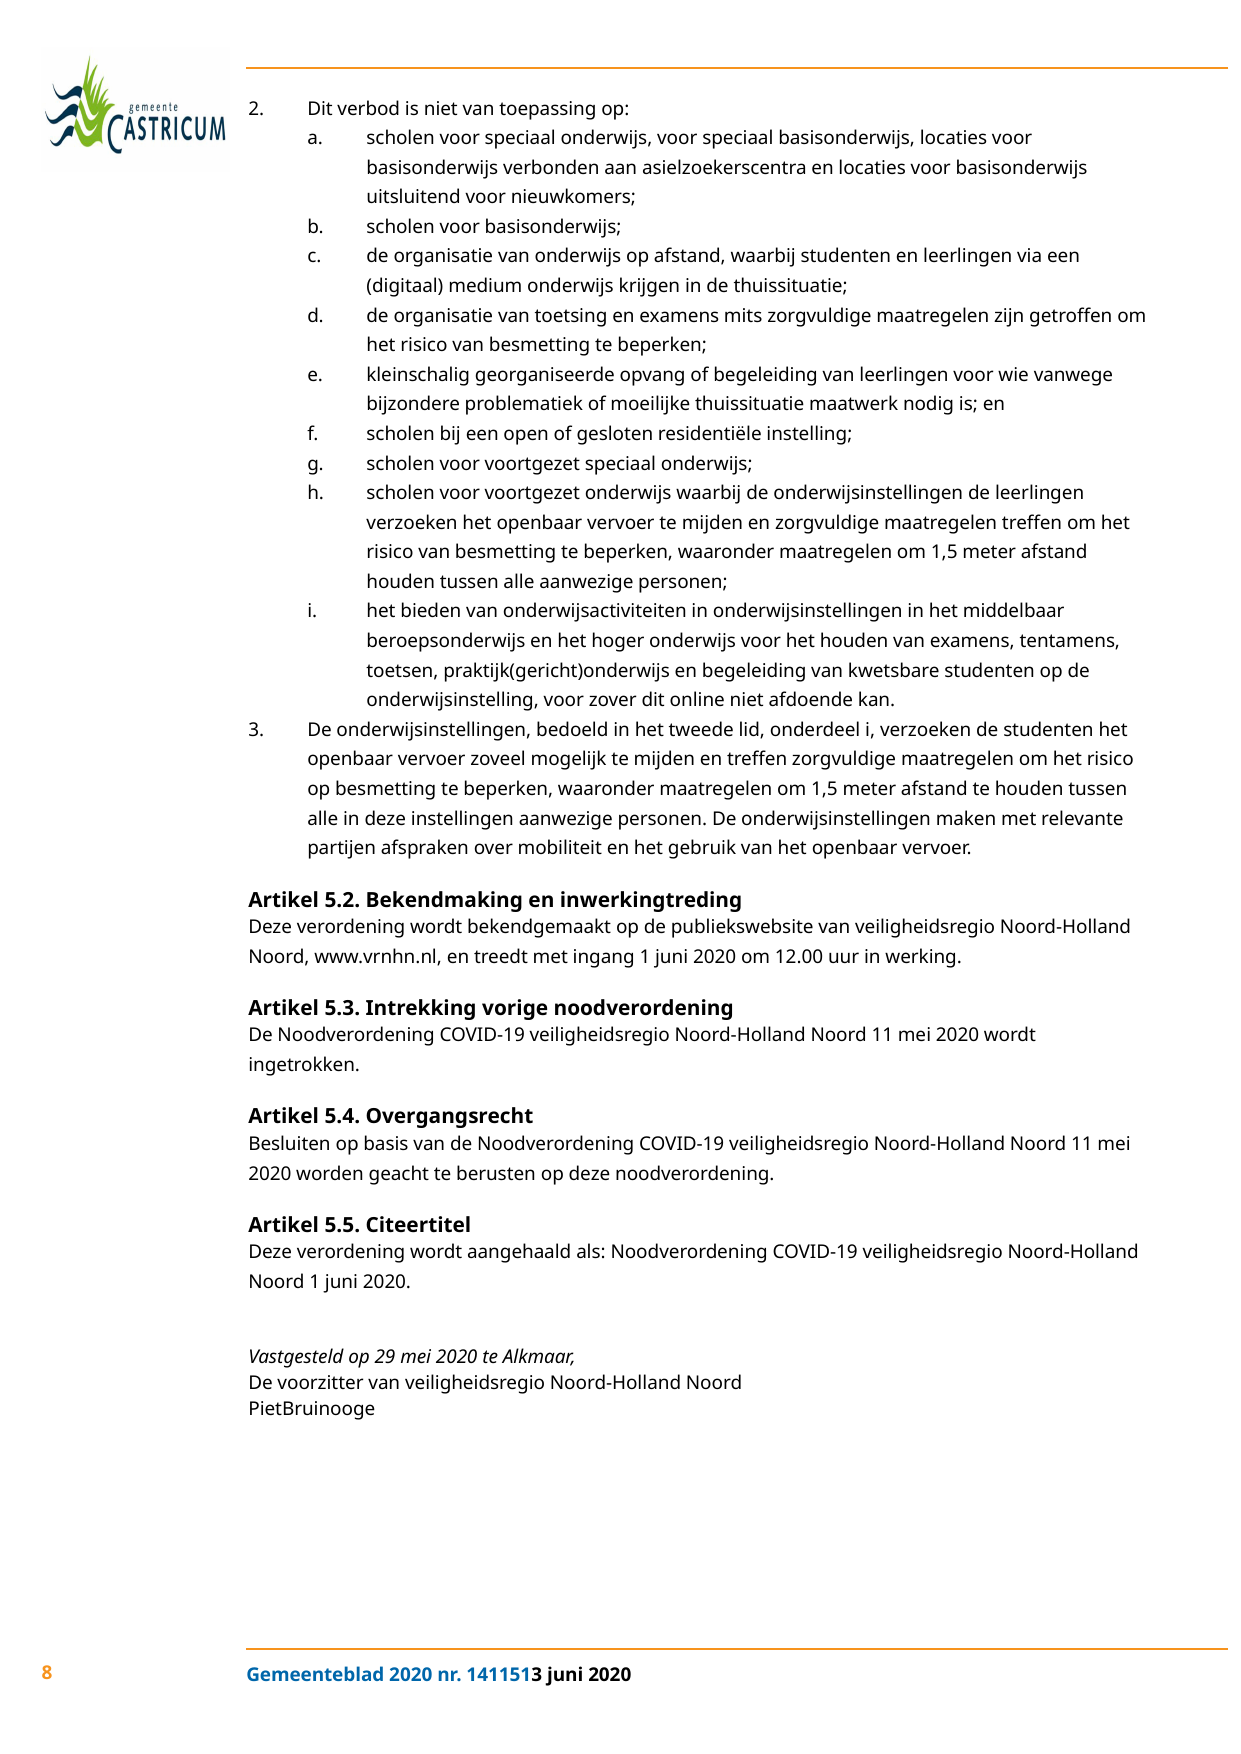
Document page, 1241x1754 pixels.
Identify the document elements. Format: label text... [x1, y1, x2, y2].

text Artikel 5.3. Intrekking vorige noodverordening [248, 993, 1152, 1022]
text De voorzitter van veiligheidsregio Noord-Holland Noord [248, 1369, 1152, 1395]
text PietBruinooge [248, 1395, 1152, 1421]
text Artikel 5.2. Bekendmaking en inwerkingtreding [248, 885, 1152, 913]
list de organisatie van onderwijs op afstand, waarbij studenten en leerlingen via een (digitaal) medium onderwijs krijgen in de thuissituatie; [307, 243, 1152, 298]
list Dit verbod is niet van toepassing op: [248, 95, 1152, 121]
list scholen voor voortgezet onderwijs waarbij de onderwijsinstellingen de leerlingen verzoeken het openbaar vervoer te mijden en zorgvuldige maatregelen treffen om het risico van besmetting te beperken, waaronder maatregelen om 1,5 meter afstand houden tussen alle aanwezige personen; [307, 479, 1152, 594]
picture [41, 47, 231, 172]
list De onderwijsinstellingen, bedoeld in het tweede lid, onderdeel i, verzoeken de studenten het openbaar vervoer zoveel mogelijk te mijden en treffen zorgvuldige maatregelen om het risico op besmetting te beperken, waaronder maatregelen om 1,5 meter afstand te houden tussen alle in deze instellingen aanwezige personen. De onderwijsinstellingen maken met relevante partijen afspraken over mobiliteit en het gebruik van het openbaar vervoer. [248, 716, 1152, 860]
list scholen voor basisonderwijs; [307, 213, 1152, 239]
list scholen voor voortgezet speciaal onderwijs; [307, 450, 1152, 476]
list scholen bij een open of gesloten residentiële instelling; [307, 420, 1152, 446]
text Deze verordening wordt bekendgemaakt op de publiekswebsite van veiligheidsregio Noord-Holland Noord, www.vrnhn.nl, en treedt met ingang 1 juni 2020 om 12.00 uur in werking. [248, 913, 1152, 968]
list scholen voor speciaal onderwijs, voor speciaal basisonderwijs, locaties voor basisonderwijs verbonden aan asielzoekerscentra en locaties voor basisonderwijs uitsluitend voor nieuwkomers; [307, 124, 1152, 209]
list het bieden van onderwijsactiviteiten in onderwijsinstellingen in het middelbaar beroepsonderwijs en het hoger onderwijs voor het houden van examens, tentamens, toetsen, praktijk(gericht)onderwijs en begeleiding van kwetsbare studenten op de onderwijsinstelling, voor zover dit online niet afdoende kan. [307, 598, 1152, 712]
text Deze verordening wordt aangehaald als: Noodverordening COVID-19 veiligheidsregio Noord-Holland Noord 1 juni 2020. [248, 1238, 1152, 1294]
text Vastgesteld op 29 mei 2020 te Alkmaar, [248, 1343, 1152, 1369]
text Artikel 5.4. Overgangsrecht [248, 1102, 1152, 1130]
list de organisatie van toetsing en examens mits zorgvuldige maatregelen zijn getroffen om het risico van besmetting te beperken; [307, 302, 1152, 357]
text Besluiten op basis van de Noodverordening COVID-19 veiligheidsregio Noord-Holland Noord 11 mei 2020 worden geacht te berusten op deze noodverordening. [248, 1130, 1152, 1185]
text Artikel 5.5. Citeertitel [248, 1210, 1152, 1238]
list kleinschalig georganiseerde opvang of begeleiding van leerlingen voor wie vanwege bijzondere problematiek of moeilijke thuissituatie maatwerk nodig is; en [307, 361, 1152, 416]
text De Noodverordening COVID-19 veiligheidsregio Noord-Holland Noord 11 mei 2020 wordt ingetrokken. [248, 1022, 1152, 1077]
